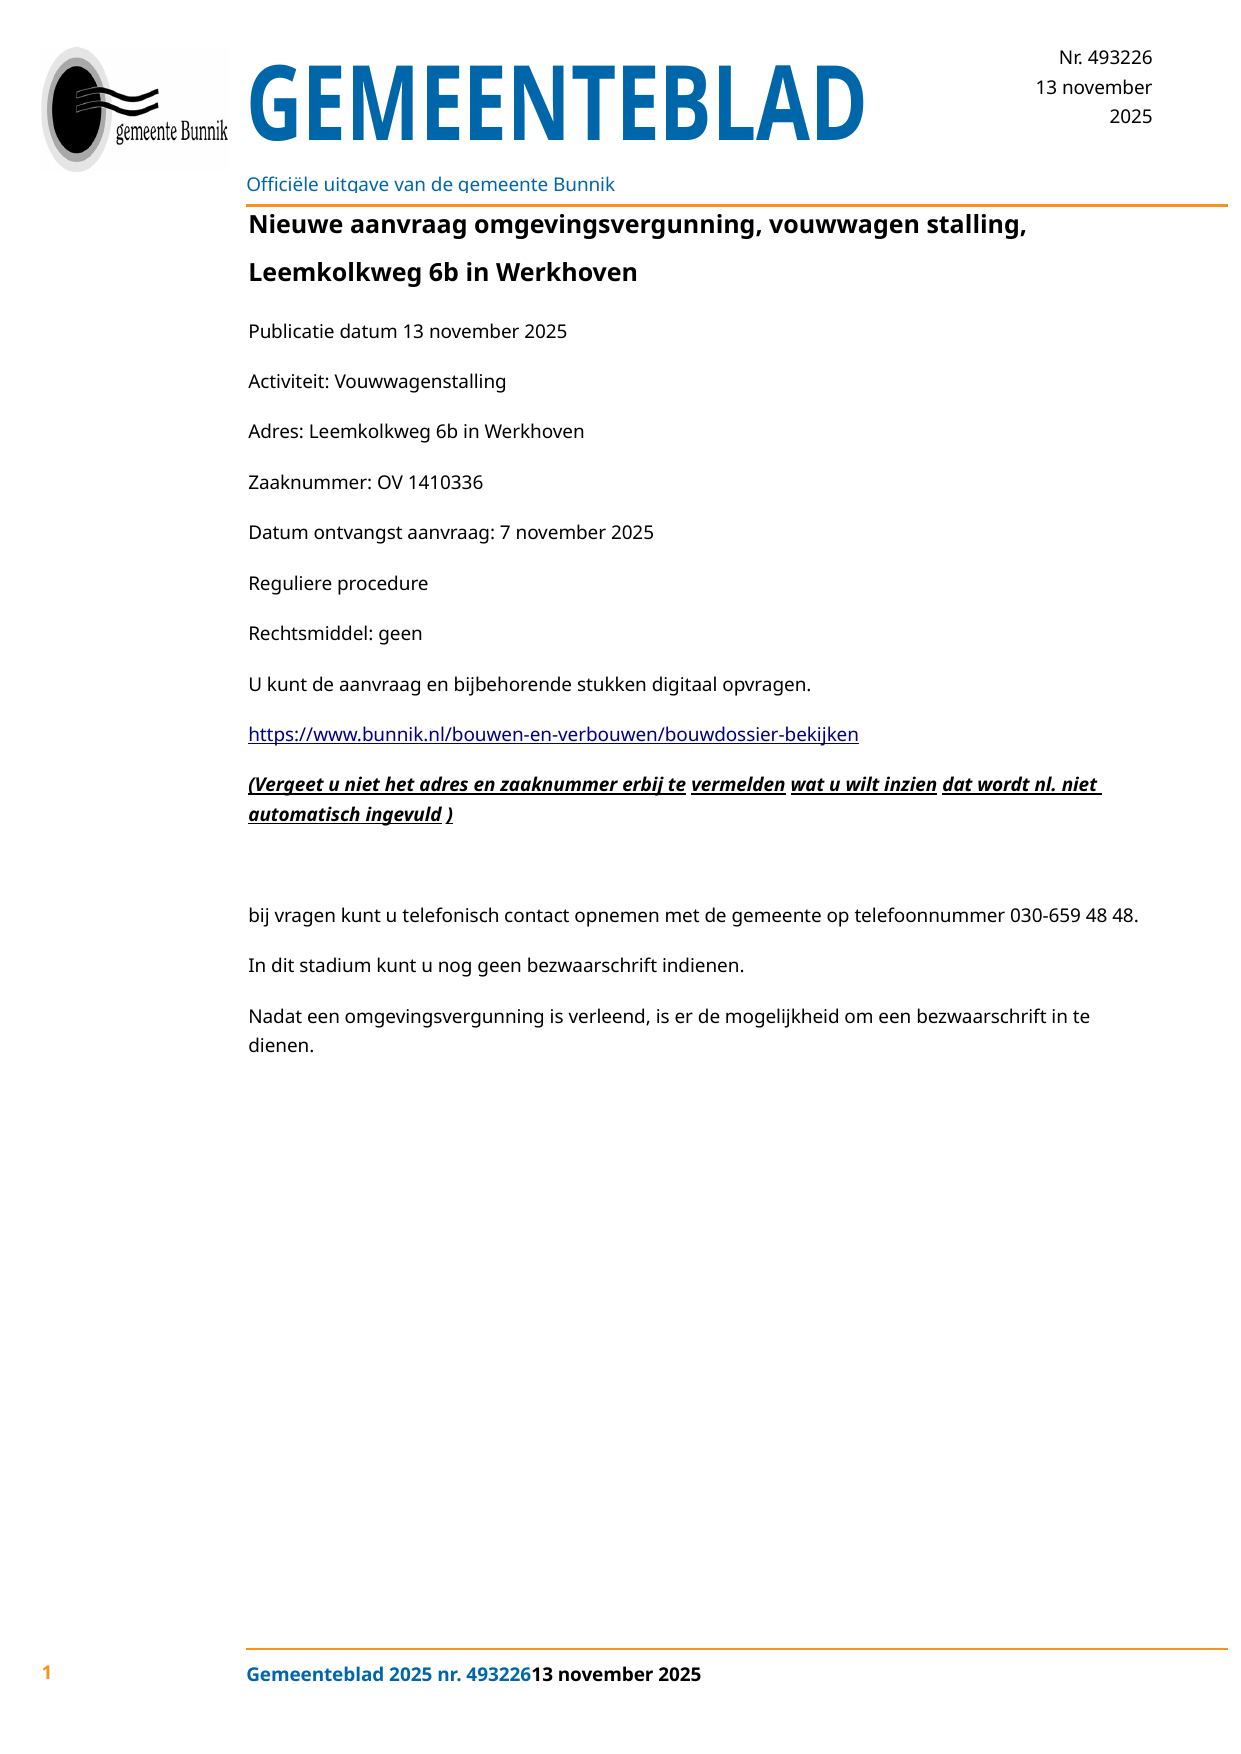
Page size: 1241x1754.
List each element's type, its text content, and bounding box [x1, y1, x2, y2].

text bij vragen kunt u telefonisch contact opnemen met de gemeente op telefoonnummer 030-659 48 48. [248, 902, 1152, 928]
text Activiteit: Vouwwagenstalling [248, 368, 1152, 394]
text https://www.bunnik.nl/bouwen-en-verbouwen/bouwdossier-bekijken [248, 721, 1152, 747]
text In dit stadium kunt u nog geen bezwaarschrift indienen. [248, 952, 1152, 978]
text Zaaknummer: OV 1410336 [248, 469, 1152, 495]
text Adres: Leemkolkweg 6b in Werkhoven [248, 419, 1152, 444]
text (Vergeet u niet het adres en zaaknummer erbij te vermelden wat u wilt inzien dat wordt nl. niet automatisch ingevuld ) [248, 772, 1152, 827]
text Rechtsmiddel: geen [248, 620, 1152, 646]
text U kunt de aanvraag en bijbehorende stukken digitaal opvragen. [248, 671, 1152, 697]
picture [41, 47, 231, 172]
text Nieuwe aanvraag omgevingsvergunning, vouwwagen stalling, Leemkolkweg 6b in Werkhoven [248, 207, 1152, 288]
text Reguliere procedure [248, 570, 1152, 596]
text Nadat een omgevingsvergunning is verleend, is er de mogelijkheid om een bezwaarschrift in te dienen. [248, 1003, 1152, 1058]
text Datum ontvangst aanvraag: 7 november 2025 [248, 519, 1152, 545]
text Publicatie datum 13 november 2025 [248, 318, 1152, 344]
